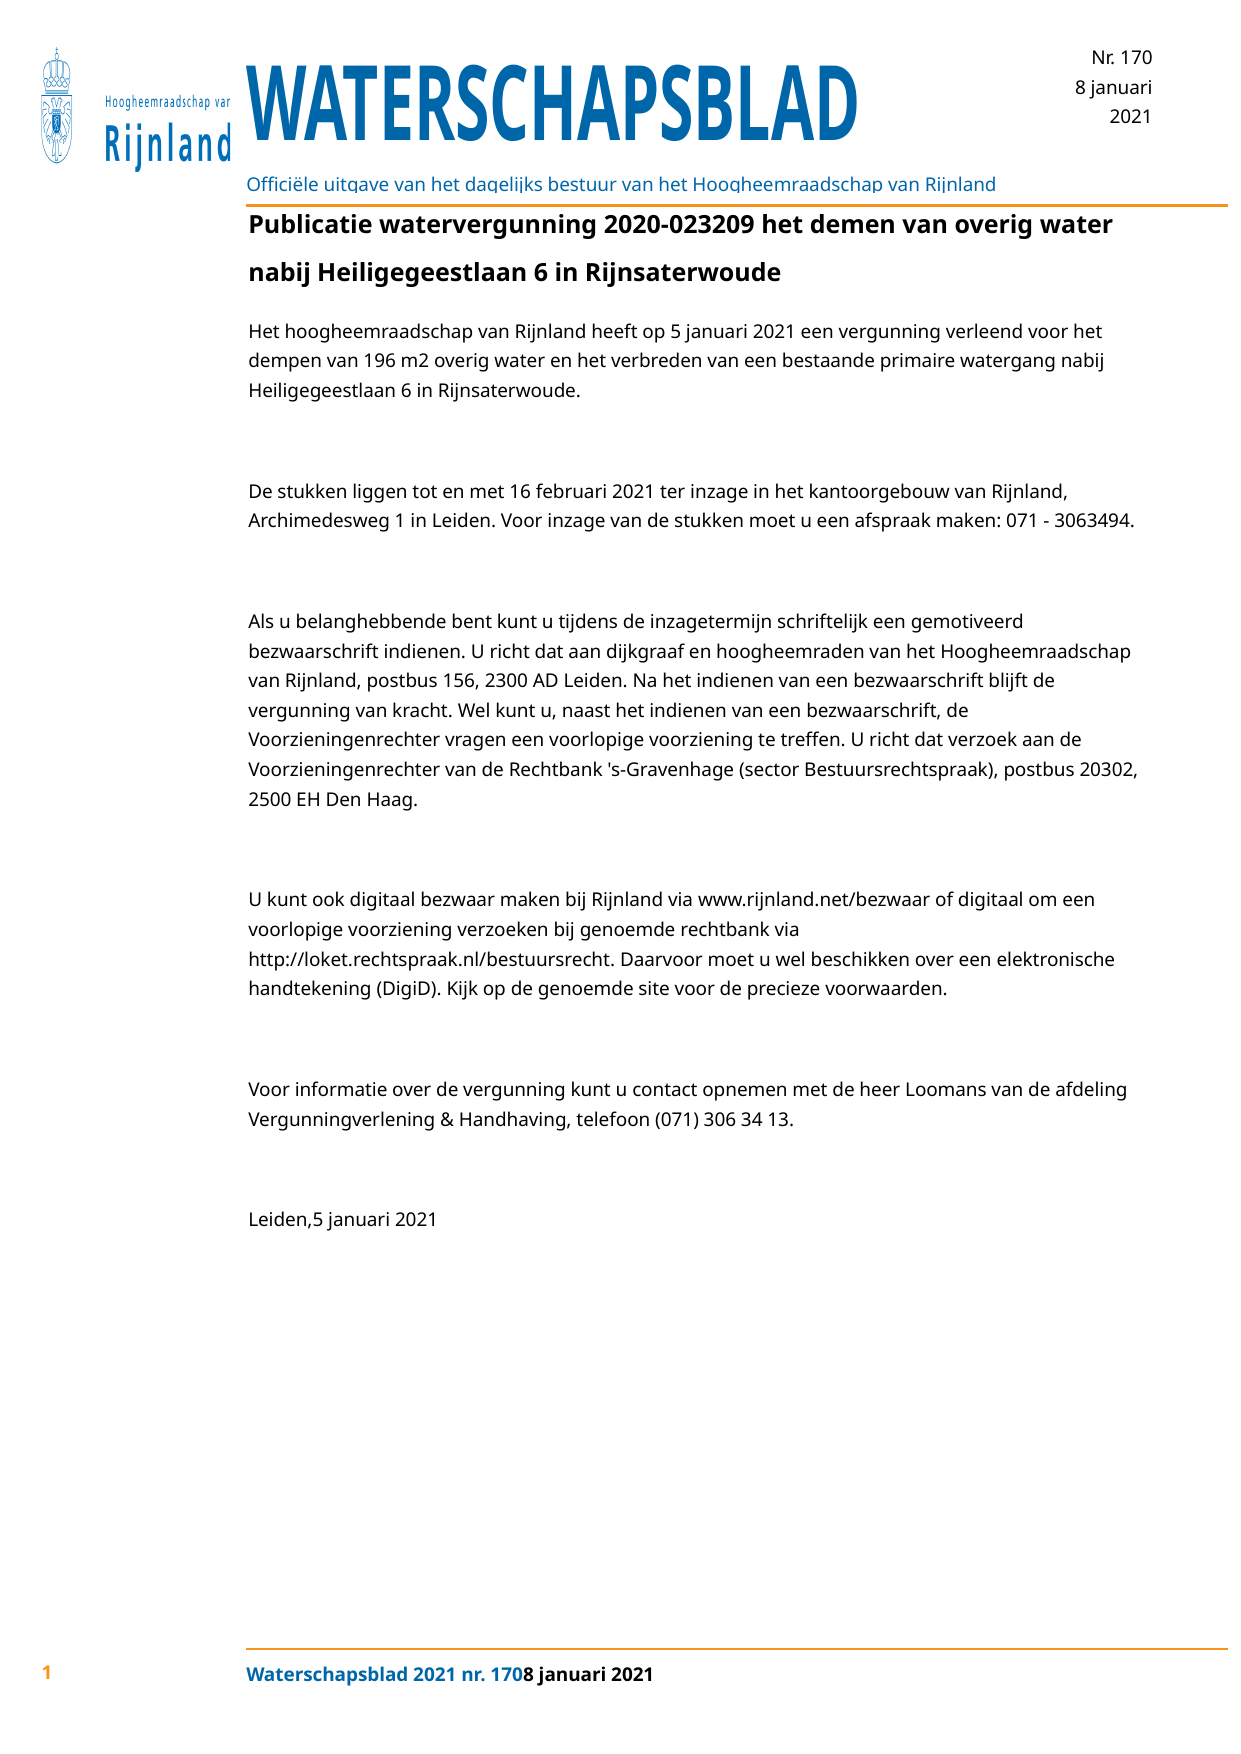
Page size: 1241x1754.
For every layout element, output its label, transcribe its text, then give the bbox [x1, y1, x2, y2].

text De stukken liggen tot en met 16 februari 2021 ter inzage in het kantoorgebouw van Rijnland, Archimedesweg 1 in Leiden. Voor inzage van de stukken moet u een afspraak maken: 071 - 3063494. [248, 478, 1152, 533]
text Voor informatie over de vergunning kunt u contact opnemen met de heer Loomans van de afdeling Vergunningverlening & Handhaving, telefoon (071) 306 34 13. [248, 1076, 1152, 1132]
text Het hoogheemraadschap van Rijnland heeft op 5 januari 2021 een vergunning verleend voor het dempen van 196 m2 overig water en het verbreden van een bestaande primaire watergang nabij Heiligegeestlaan 6 in Rijnsaterwoude. [248, 318, 1152, 403]
text Als u belanghebbende bent kunt u tijdens de inzagetermijn schriftelijk een gemotiveerd bezwaarschrift indienen. U richt dat aan dijkgraaf en hoogheemraden van het Hoogheemraadschap van Rijnland, postbus 156, 2300 AD Leiden. Na het indienen van een bezwaarschrift blijft de vergunning van kracht. Wel kunt u, naast het indienen van een bezwaarschrift, de Voorzieningenrechter vragen een voorlopige voorziening te treffen. U richt dat verzoek aan de Voorzieningenrechter van de Rechtbank 's-Gravenhage (sector Bestuursrechtspraak), postbus 20302, 2500 EH Den Haag. [248, 608, 1152, 812]
text Leiden,5 januari 2021 [248, 1207, 1152, 1232]
text Publicatie watervergunning 2020-023209 het demen van overig water nabij Heiligegeestlaan 6 in Rijnsaterwoude [248, 207, 1152, 288]
picture [41, 47, 231, 172]
text U kunt ook digitaal bezwaar maken bij Rijnland via www.rijnland.net/bezwaar of digitaal om een voorlopige voorziening verzoeken bij genoemde rechtbank via http://loket.rechtspraak.nl/bestuursrecht. Daarvoor moet u wel beschikken over een elektronische handtekening (DigiD). Kijk op de genoemde site voor de precieze voorwaarden. [248, 887, 1152, 1001]
